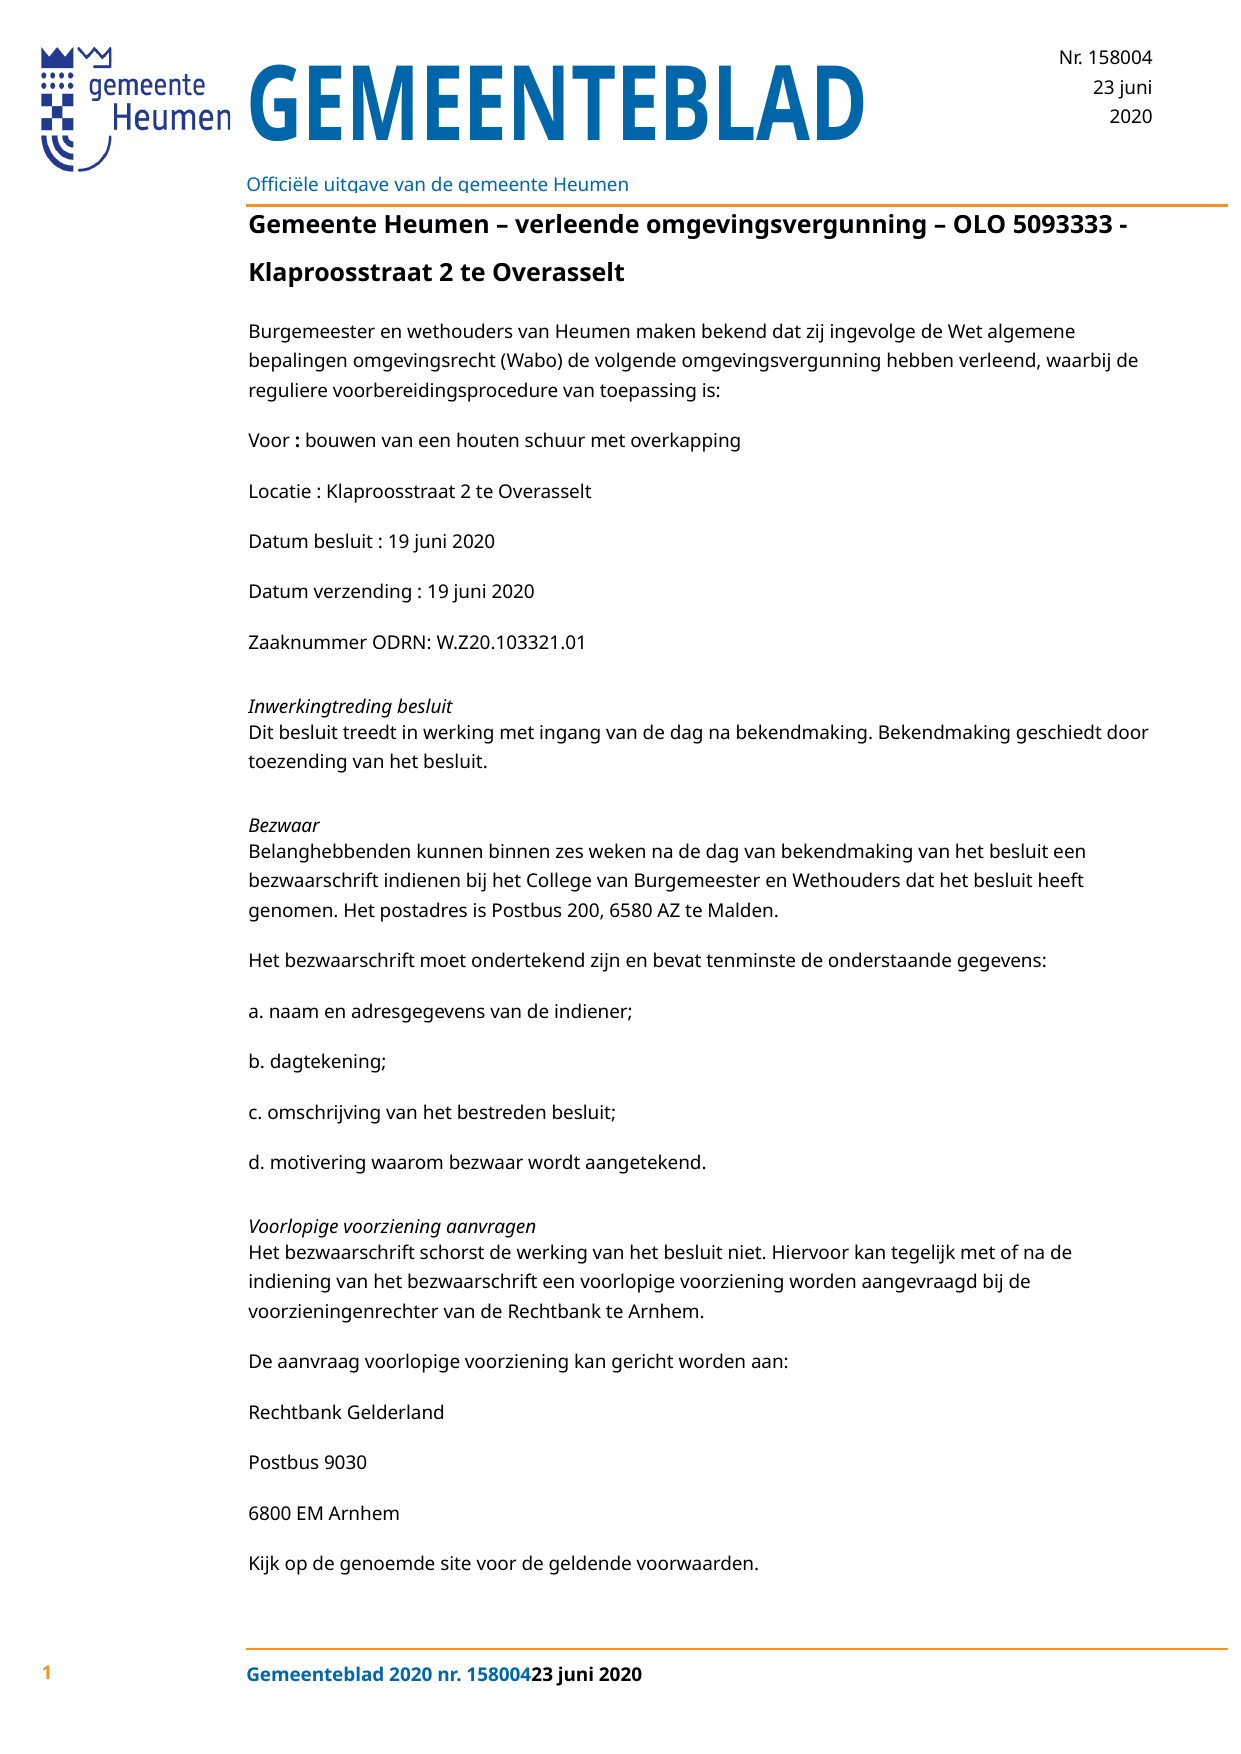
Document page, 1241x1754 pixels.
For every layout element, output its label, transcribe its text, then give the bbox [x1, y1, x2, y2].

text Dit besluit treedt in werking met ingang van de dag na bekendmaking. Bekendmaking geschiedt door toezending van het besluit. [248, 719, 1152, 774]
text Belanghebbenden kunnen binnen zes weken na de dag van bekendmaking van het besluit een bezwaarschrift indienen bij het College van Burgemeester en Wethouders dat het besluit heeft genomen. Het postadres is Postbus 200, 6580 AZ te Malden. [248, 838, 1152, 923]
text Rechtbank Gelderland [248, 1399, 1152, 1425]
text Locatie : Klaproosstraat 2 te Overasselt [248, 478, 1152, 504]
text Het bezwaarschrift schorst de werking van het besluit niet. Hiervoor kan tegelijk met of na de indiening van het bezwaarschrift een voorlopige voorziening worden aangevraagd bij de voorzieningenrechter van de Rechtbank te Arnhem. [248, 1239, 1152, 1324]
text Burgemeester en wethouders van Heumen maken bekend dat zij ingevolge de Wet algemene bepalingen omgevingsrecht (Wabo) de volgende omgevingsvergunning hebben verleend, waarbij de reguliere voorbereidingsprocedure van toepassing is: [248, 318, 1152, 403]
text Inwerkingtreding besluit [248, 693, 1152, 719]
text Gemeente Heumen – verleende omgevingsvergunning – OLO 5093333 - Klaproosstraat 2 te Overasselt [248, 207, 1152, 288]
text Kijk op de genoemde site voor de geldende voorwaarden. [248, 1550, 1152, 1576]
text Voorlopige voorziening aanvragen [248, 1213, 1152, 1239]
text Postbus 9030 [248, 1449, 1152, 1475]
text c. omschrijving van het bestreden besluit; [248, 1099, 1152, 1125]
text Zaaknummer ODRN: W.Z20.103321.01 [248, 629, 1152, 655]
text De aanvraag voorlopige voorziening kan gericht worden aan: [248, 1349, 1152, 1374]
text d. motivering waarom bezwaar wordt aangetekend. [248, 1149, 1152, 1175]
text Bezwaar [248, 812, 1152, 838]
text Het bezwaarschrift moet ondertekend zijn en bevat tenminste de onderstaande gegevens: [248, 948, 1152, 973]
text Voor : bouwen van een houten schuur met overkapping [248, 427, 1152, 453]
text Datum verzending : 19 juni 2020 [248, 579, 1152, 604]
picture [41, 47, 231, 172]
text Datum besluit : 19 juni 2020 [248, 528, 1152, 554]
text a. naam en adresgegevens van de indiener; [248, 998, 1152, 1024]
text 6800 EM Arnhem [248, 1500, 1152, 1526]
text b. dagtekening; [248, 1048, 1152, 1074]
